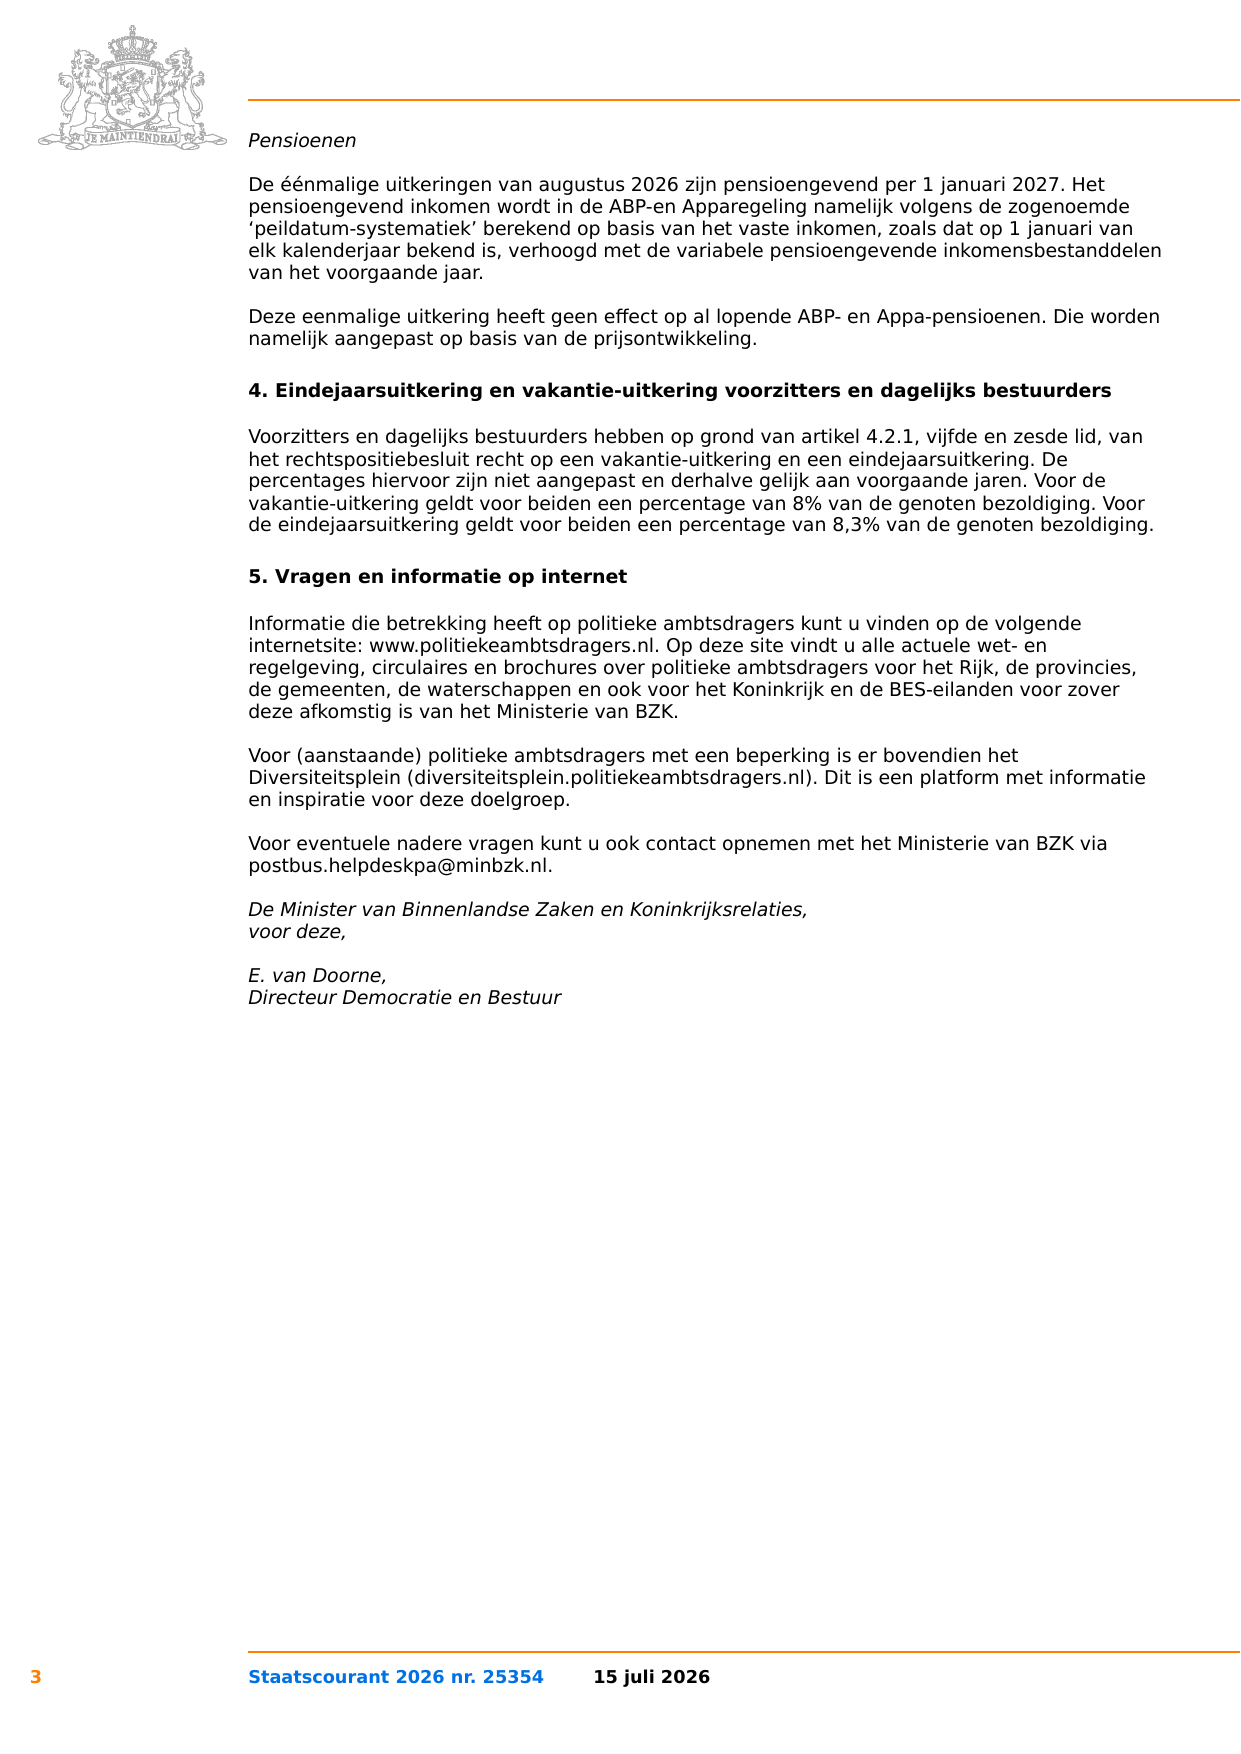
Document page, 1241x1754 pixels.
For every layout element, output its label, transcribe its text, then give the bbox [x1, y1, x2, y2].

subtitle 4. Eindejaarsuitkering en vakantie-uitkering voorzitters en dagelijks bestuurders [248, 379, 1163, 401]
subtitle Pensioenen [248, 130, 1163, 152]
text De Minister van Binnenlandse Zaken en Koninkrijksrelaties, voor deze, E. van Doorne, Directeur Democratie en Bestuur [248, 899, 1163, 1009]
picture [38, 25, 227, 150]
text Voor (aanstaande) politieke ambtsdragers met een beperking is er bovendien het Diversiteitsplein (diversiteitsplein.politiekeambtsdragers.nl). Dit is een platform met informatie en inspiratie voor deze doelgroep. [248, 745, 1163, 811]
subtitle 5. Vragen en informatie op internet [248, 566, 1163, 588]
text Informatie die betrekking heeft op politieke ambtsdragers kunt u vinden op de volgende internetsite: www.politiekeambtsdragers.nl. Op deze site vindt u alle actuele wet- en regelgeving, circulaires en brochures over politieke ambtsdragers voor het Rijk, de provincies, de gemeenten, de waterschappen en ook voor het Koninkrijk en de BES-eilanden voor zover deze afkomstig is van het Ministerie van BZK. [248, 613, 1163, 723]
text Deze eenmalige uitkering heeft geen effect op al lopende ABP- en Appa-pensioenen. Die worden namelijk aangepast op basis van de prijsontwikkeling. [248, 306, 1163, 349]
text De éénmalige uitkeringen van augustus 2026 zijn pensioengevend per 1 januari 2027. Het pensioengevend inkomen wordt in de ABP-en Apparegeling namelijk volgens de zogenoemde ‘peildatum-systematiek’ berekend op basis van het vaste inkomen, zoals dat op 1 januari van elk kalenderjaar bekend is, verhoogd met de variabele pensioengevende inkomensbestanddelen van het voorgaande jaar. [248, 174, 1163, 284]
text Voorzitters en dagelijks bestuurders hebben op grond van artikel 4.2.1, vijfde en zesde lid, van het rechtspositiebesluit recht op een vakantie-uitkering en een eindejaarsuitkering. De percentages hiervoor zijn niet aangepast en derhalve gelijk aan voorgaande jaren. Voor de vakantie-uitkering geldt voor beiden een percentage van 8% van de genoten bezoldiging. Voor de eindejaarsuitkering geldt voor beiden een percentage van 8,3% van de genoten bezoldiging. [248, 426, 1163, 536]
text Voor eventuele nadere vragen kunt u ook contact opnemen met het Ministerie van BZK via postbus.helpdeskpa@minbzk.nl. [248, 833, 1163, 877]
